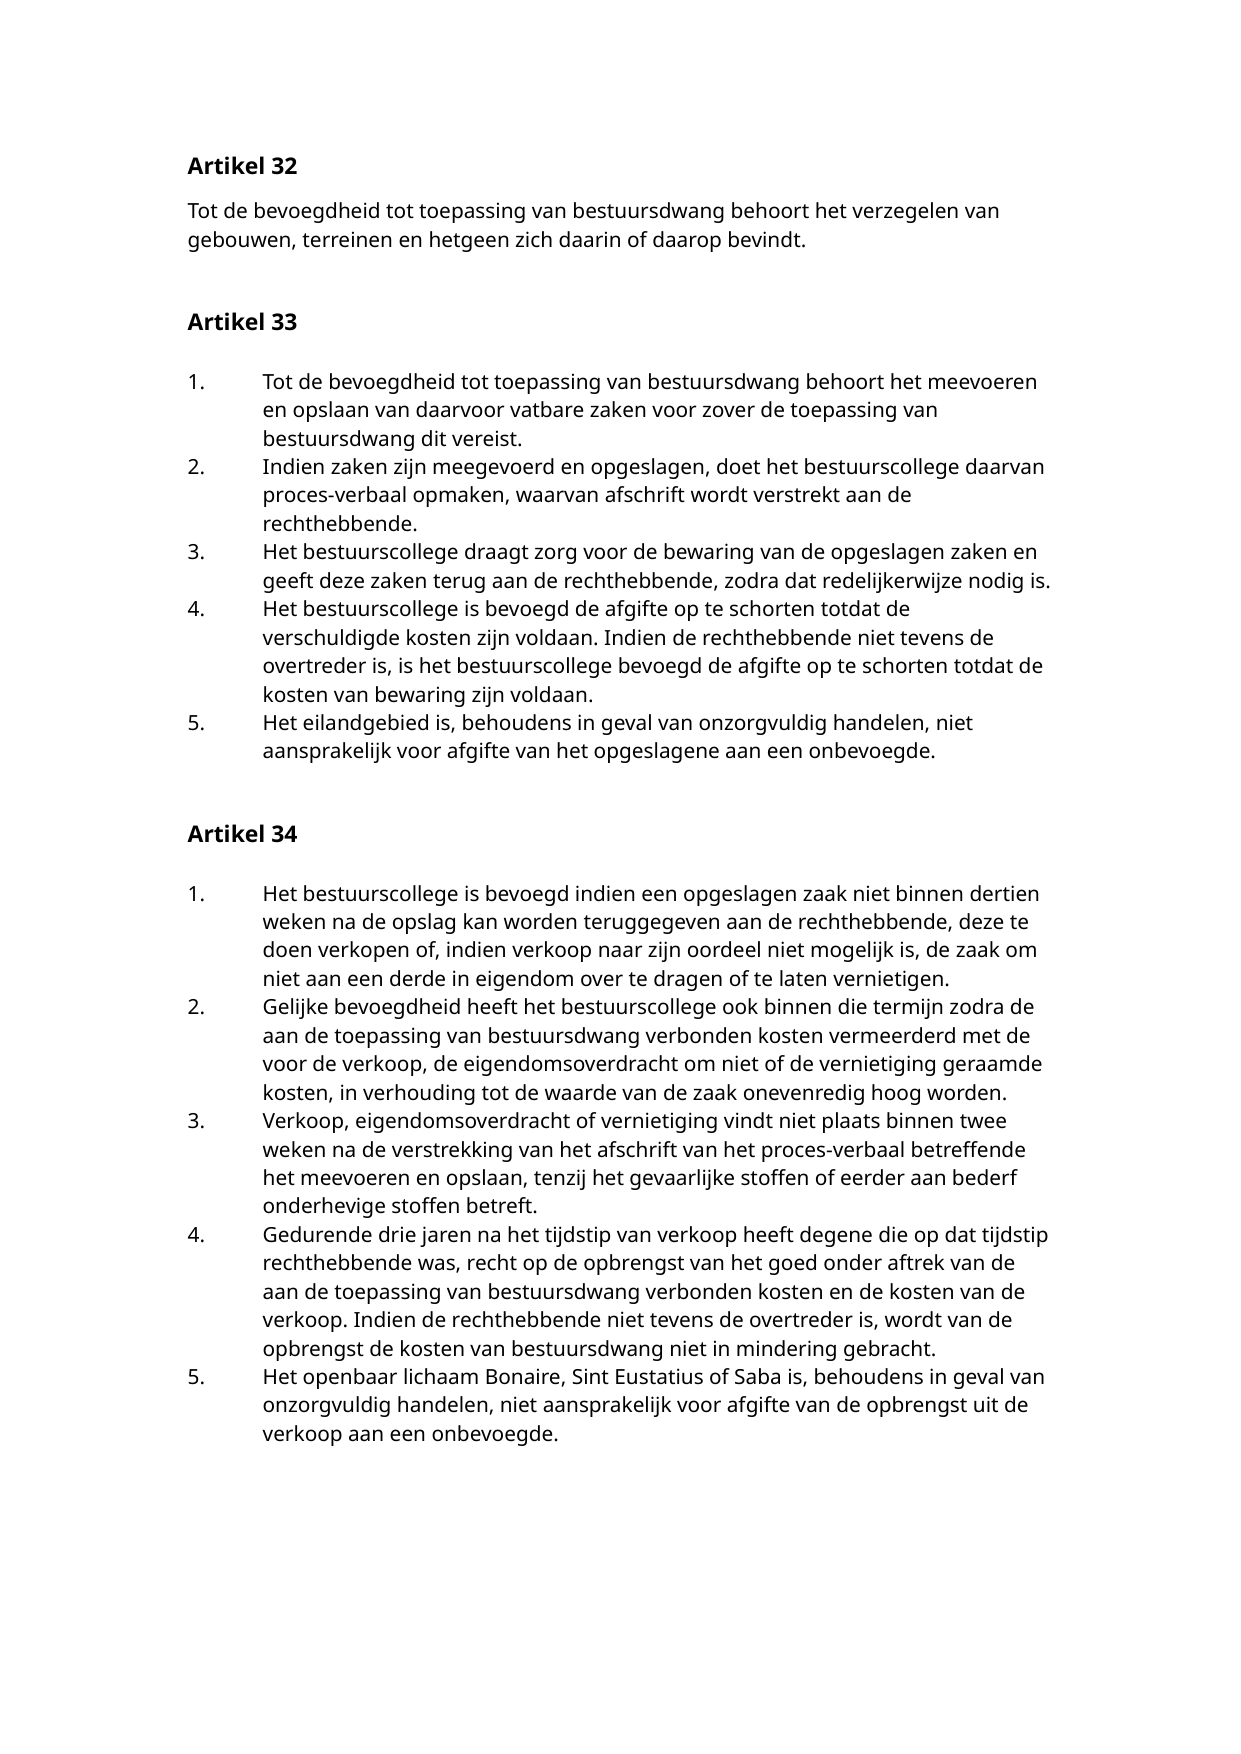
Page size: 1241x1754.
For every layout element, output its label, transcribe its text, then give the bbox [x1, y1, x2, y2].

list Het openbaar lichaam Bonaire, Sint Eustatius of Saba is, behoudens in geval van onzorgvuldig handelen, niet aansprakelijk voor afgifte van de opbrengst uit de verkoop aan een onbevoegde. [187, 1362, 1053, 1447]
list Gedurende drie jaren na het tijdstip van verkoop heeft degene die op dat tijdstip rechthebbende was, recht op de opbrengst van het goed onder aftrek van de aan de toepassing van bestuursdwang verbonden kosten en de kosten van de verkoop. Indien de rechthebbende niet tevens de overtreder is, wordt van de opbrengst de kosten van bestuursdwang niet in mindering gebracht. [187, 1220, 1053, 1362]
text Tot de bevoegdheid tot toepassing van bestuursdwang behoort het verzegelen van gebouwen, terreinen en hetgeen zich daarin of daarop bevindt. [187, 196, 1053, 253]
list Indien zaken zijn meegevoerd en opgeslagen, doet het bestuurscollege daarvan proces-verbaal opmaken, waarvan afschrift wordt verstrekt aan de rechthebbende. [187, 452, 1053, 537]
list Het bestuurscollege is bevoegd de afgifte op te schorten totdat de verschuldigde kosten zijn voldaan. Indien de rechthebbende niet tevens de overtreder is, is het bestuurscollege bevoegd de afgifte op te schorten totdat de kosten van bewaring zijn voldaan. [187, 594, 1053, 708]
subtitle Artikel 32 [187, 150, 1053, 181]
list Gelijke bevoegdheid heeft het bestuurscollege ook binnen die termijn zodra de aan de toepassing van bestuursdwang verbonden kosten vermeerderd met de voor de verkoop, de eigendomsoverdracht om niet of de vernietiging geraamde kosten, in verhouding tot de waarde van de zaak onevenredig hoog worden. [187, 992, 1053, 1106]
subtitle Artikel 34 [187, 817, 1053, 849]
subtitle Artikel 33 [187, 306, 1053, 337]
list Verkoop, eigendomsoverdracht of vernietiging vindt niet plaats binnen twee weken na de verstrekking van het afschrift van het proces-verbaal betreffende het meevoeren en opslaan, tenzij het gevaarlijke stoffen of eerder aan bederf onderhevige stoffen betreft. [187, 1106, 1053, 1220]
list Het bestuurscollege draagt zorg voor de bewaring van de opgeslagen zaken en geeft deze zaken terug aan de rechthebbende, zodra dat redelijkerwijze nodig is. [187, 537, 1053, 594]
list Het eilandgebied is, behoudens in geval van onzorgvuldig handelen, niet aansprakelijk voor afgifte van het opgeslagene aan een onbevoegde. [187, 708, 1053, 765]
list Tot de bevoegdheid tot toepassing van bestuursdwang behoort het meevoeren en opslaan van daarvoor vatbare zaken voor zover de toepassing van bestuursdwang dit vereist. [187, 367, 1053, 452]
list Het bestuurscollege is bevoegd indien een opgeslagen zaak niet binnen dertien weken na de opslag kan worden teruggegeven aan de rechthebbende, deze te doen verkopen of, indien verkoop naar zijn oordeel niet mogelijk is, de zaak om niet aan een derde in eigendom over te dragen of te laten vernietigen. [187, 879, 1053, 992]
